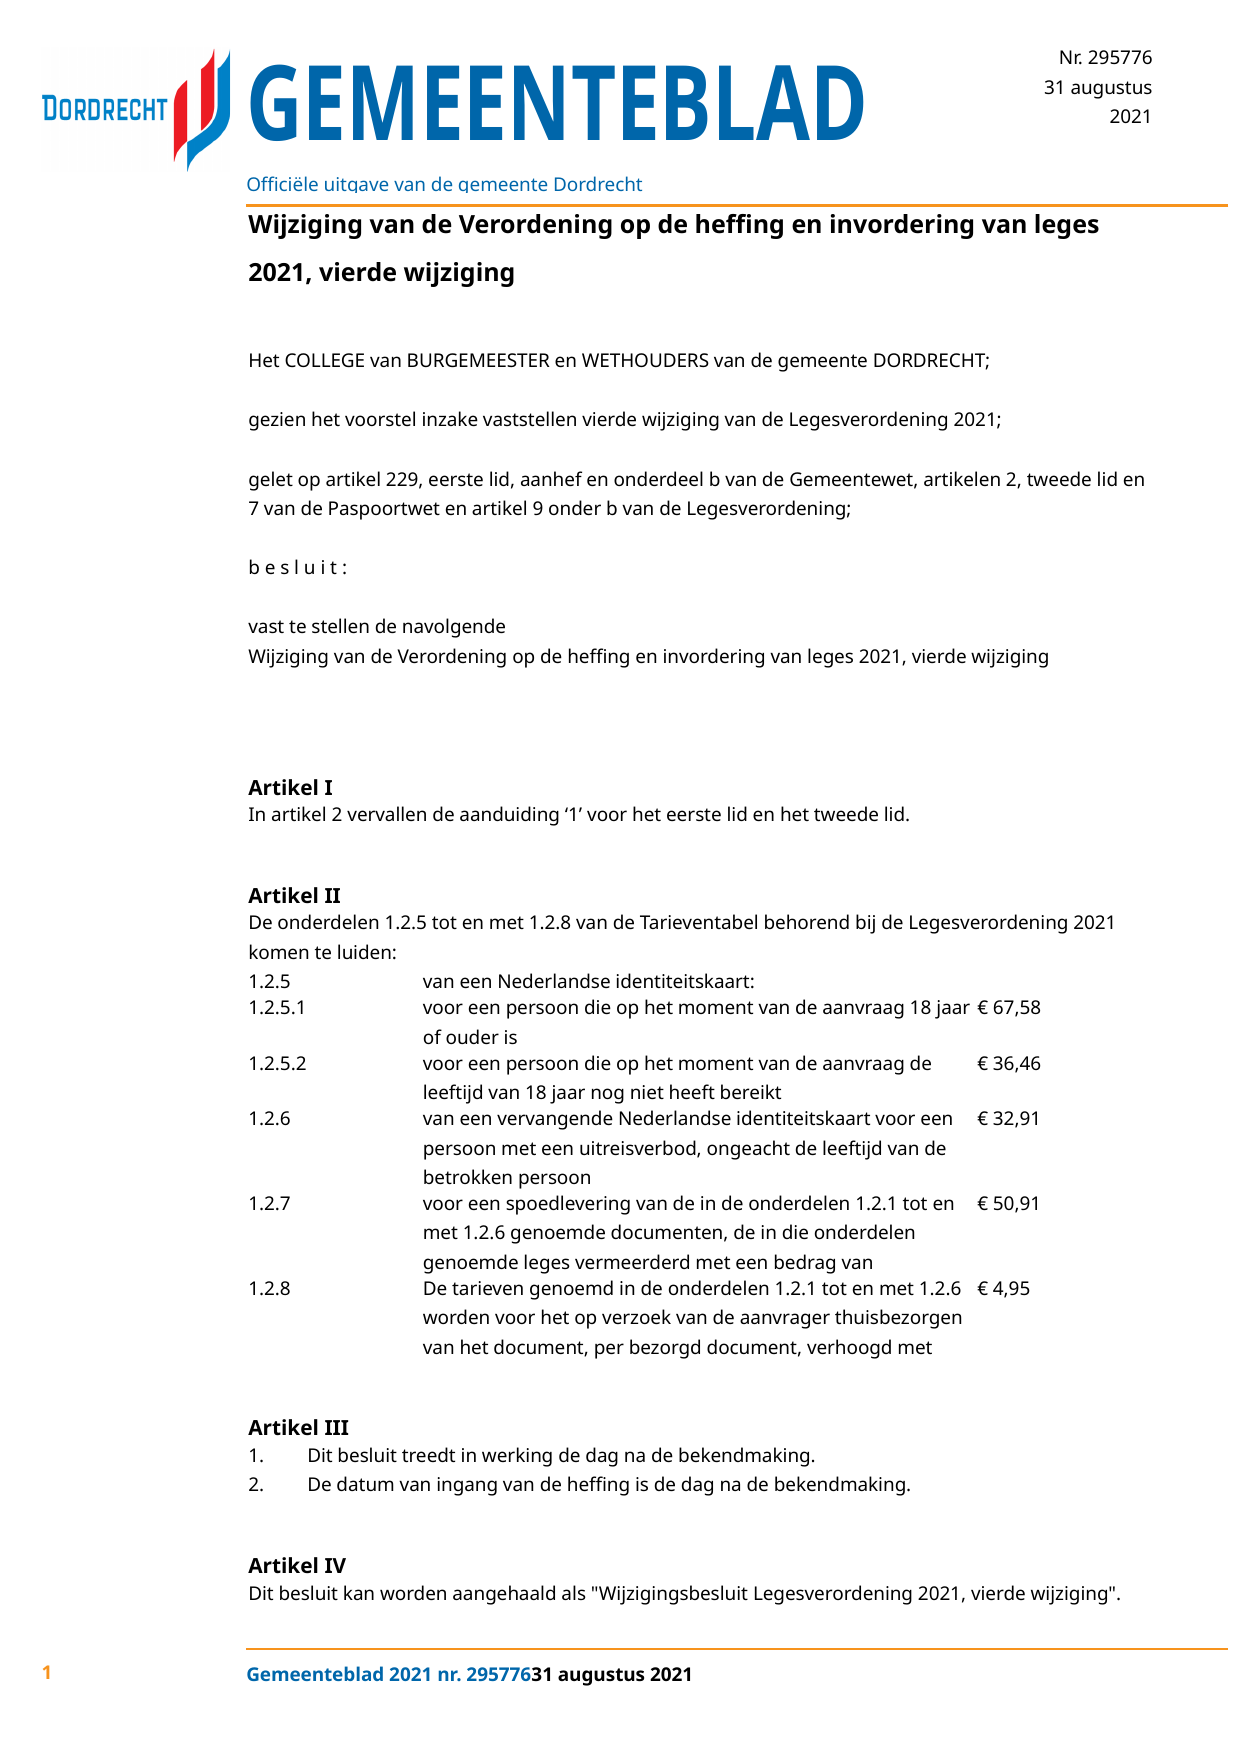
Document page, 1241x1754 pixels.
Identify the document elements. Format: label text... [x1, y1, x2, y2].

table_header [977, 969, 1152, 994]
text Artikel I [248, 773, 1152, 801]
text Het COLLEGE van BURGEMEESTER en WETHOUDERS van de gemeente DORDRECHT; [248, 347, 1152, 373]
table_cell € 4,95 [977, 1275, 1152, 1360]
table_cell voor een persoon die op het moment van de aanvraag de leeftijd van 18 jaar nog niet heeft bereikt [423, 1050, 977, 1105]
text gezien het voorstel inzake vaststellen vierde wijziging van de Legesverordening 2021; [248, 407, 1152, 432]
table_cell € 50,91 [977, 1190, 1152, 1275]
table_cell 1.2.6 [248, 1105, 423, 1190]
picture [41, 47, 231, 172]
list De datum van ingang van de heffing is de dag na de bekendmaking. [248, 1471, 1152, 1497]
text Artikel IV [248, 1551, 1152, 1580]
text De onderdelen 1.2.5 tot en met 1.2.8 van de Tarieventabel behorend bij de Legesverordening 2021 komen te luiden: [248, 909, 1152, 965]
table_cell € 36,46 [977, 1050, 1152, 1105]
table_cell voor een persoon die op het moment van de aanvraag 18 jaar of ouder is [423, 995, 977, 1050]
text Wijziging van de Verordening op de heffing en invordering van leges 2021, vierde wijziging [248, 643, 1152, 669]
text Artikel III [248, 1413, 1152, 1442]
table_cell De tarieven genoemd in de onderdelen 1.2.1 tot en met 1.2.6 worden voor het op verzoek van de aanvrager thuisbezorgen van het document, per bezorgd document, verhoogd met [423, 1275, 977, 1360]
text Artikel II [248, 881, 1152, 909]
table_cell 1.2.5.1 [248, 995, 423, 1050]
table_header van een Nederlandse identiteitskaart: [423, 969, 977, 994]
text Dit besluit kan worden aangehaald als "Wijzigingsbesluit Legesverordening 2021, vierde wijziging". [248, 1580, 1152, 1606]
text b e s l u i t : [248, 554, 1152, 580]
table_cell voor een spoedlevering van de in de onderdelen 1.2.1 tot en met 1.2.6 genoemde documenten, de in die onderdelen genoemde leges vermeerderd met een bedrag van [423, 1190, 977, 1275]
table_cell € 67,58 [977, 995, 1152, 1050]
table_cell van een vervangende Nederlandse identiteitskaart voor een persoon met een uitreisverbod, ongeacht de leeftijd van de betrokken persoon [423, 1105, 977, 1190]
table_cell 1.2.5.2 [248, 1050, 423, 1105]
text Wijziging van de Verordening op de heffing en invordering van leges 2021, vierde wijziging [248, 207, 1152, 288]
text gelet op artikel 229, eerste lid, aanhef en onderdeel b van de Gemeentewet, artikelen 2, tweede lid en 7 van de Paspoortwet en artikel 9 onder b van de Legesverordening; [248, 466, 1152, 521]
text vast te stellen de navolgende [248, 614, 1152, 639]
text In artikel 2 vervallen de aanduiding ‘1’ voor het eerste lid en het tweede lid. [248, 801, 1152, 827]
table_header 1.2.5 [248, 969, 423, 994]
table_cell € 32,91 [977, 1105, 1152, 1190]
list Dit besluit treedt in werking de dag na de bekendmaking. [248, 1442, 1152, 1468]
table_cell 1.2.7 [248, 1190, 423, 1275]
table_cell 1.2.8 [248, 1275, 423, 1360]
